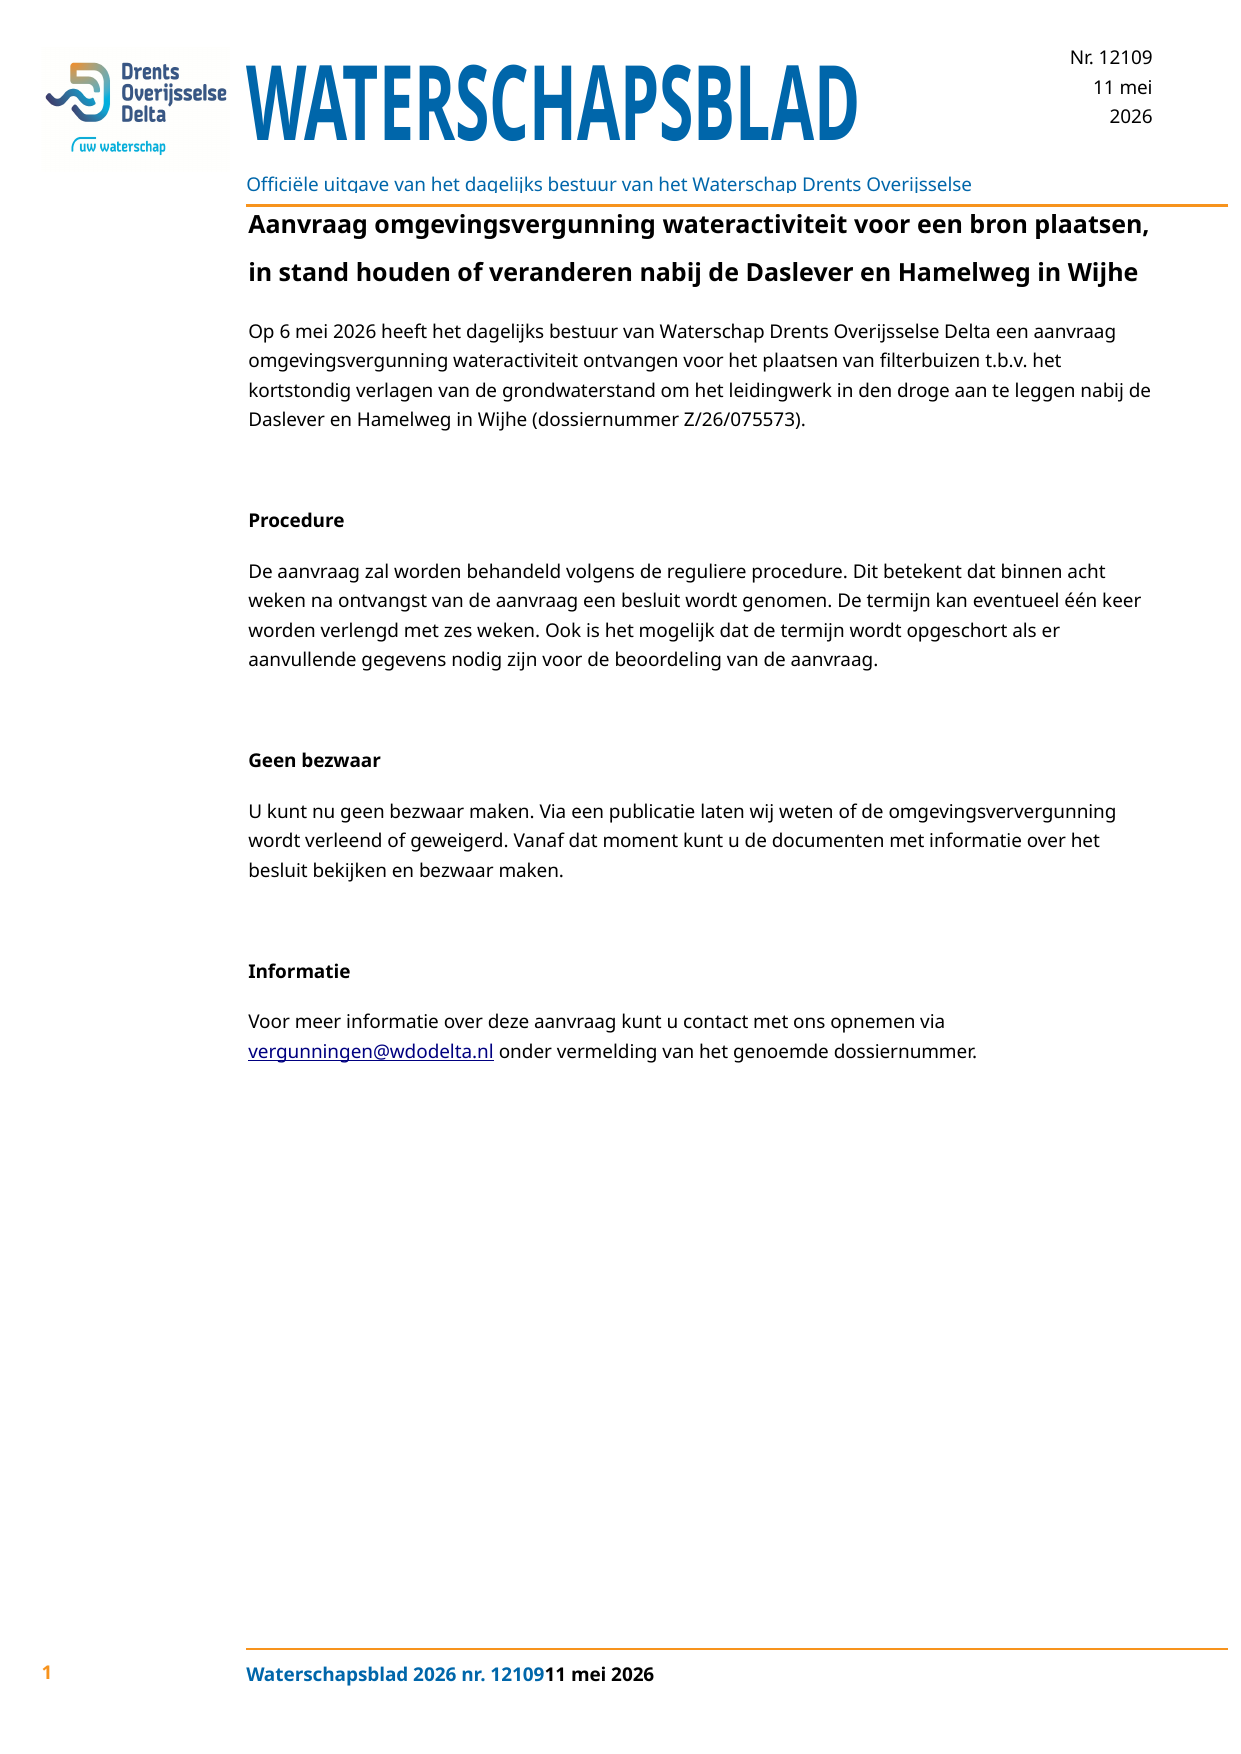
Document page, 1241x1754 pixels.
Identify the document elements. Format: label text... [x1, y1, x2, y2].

text Voor meer informatie over deze aanvraag kunt u contact met ons opnemen via vergunningen@wdodelta.nl onder vermelding van het genoemde dossiernummer. [248, 1008, 1152, 1064]
text Procedure [248, 507, 1152, 533]
picture [41, 47, 231, 172]
text U kunt nu geen bezwaar maken. Via een publicatie laten wij weten of de omgevingsververgunning wordt verleend of geweigerd. Vanaf dat moment kunt u de documenten met informatie over het besluit bekijken en bezwaar maken. [248, 798, 1152, 883]
text Geen bezwaar [248, 747, 1152, 773]
text Aanvraag omgevingsvergunning wateractiviteit voor een bron plaatsen, in stand houden of veranderen nabij de Daslever en Hamelweg in Wijhe [248, 207, 1152, 288]
text De aanvraag zal worden behandeld volgens de reguliere procedure. Dit betekent dat binnen acht weken na ontvangst van de aanvraag een besluit wordt genomen. De termijn kan eventueel één keer worden verlengd met zes weken. Ook is het mogelijk dat de termijn wordt opgeschort als er aanvullende gegevens nodig zijn voor de beoordeling van de aanvraag. [248, 558, 1152, 672]
text Op 6 mei 2026 heeft het dagelijks bestuur van Waterschap Drents Overijsselse Delta een aanvraag omgevingsvergunning wateractiviteit ontvangen voor het plaatsen van filterbuizen t.b.v. het kortstondig verlagen van de grondwaterstand om het leidingwerk in den droge aan te leggen nabij de Daslever en Hamelweg in Wijhe (dossiernummer Z/26/075573). [248, 318, 1152, 432]
text Informatie [248, 958, 1152, 984]
